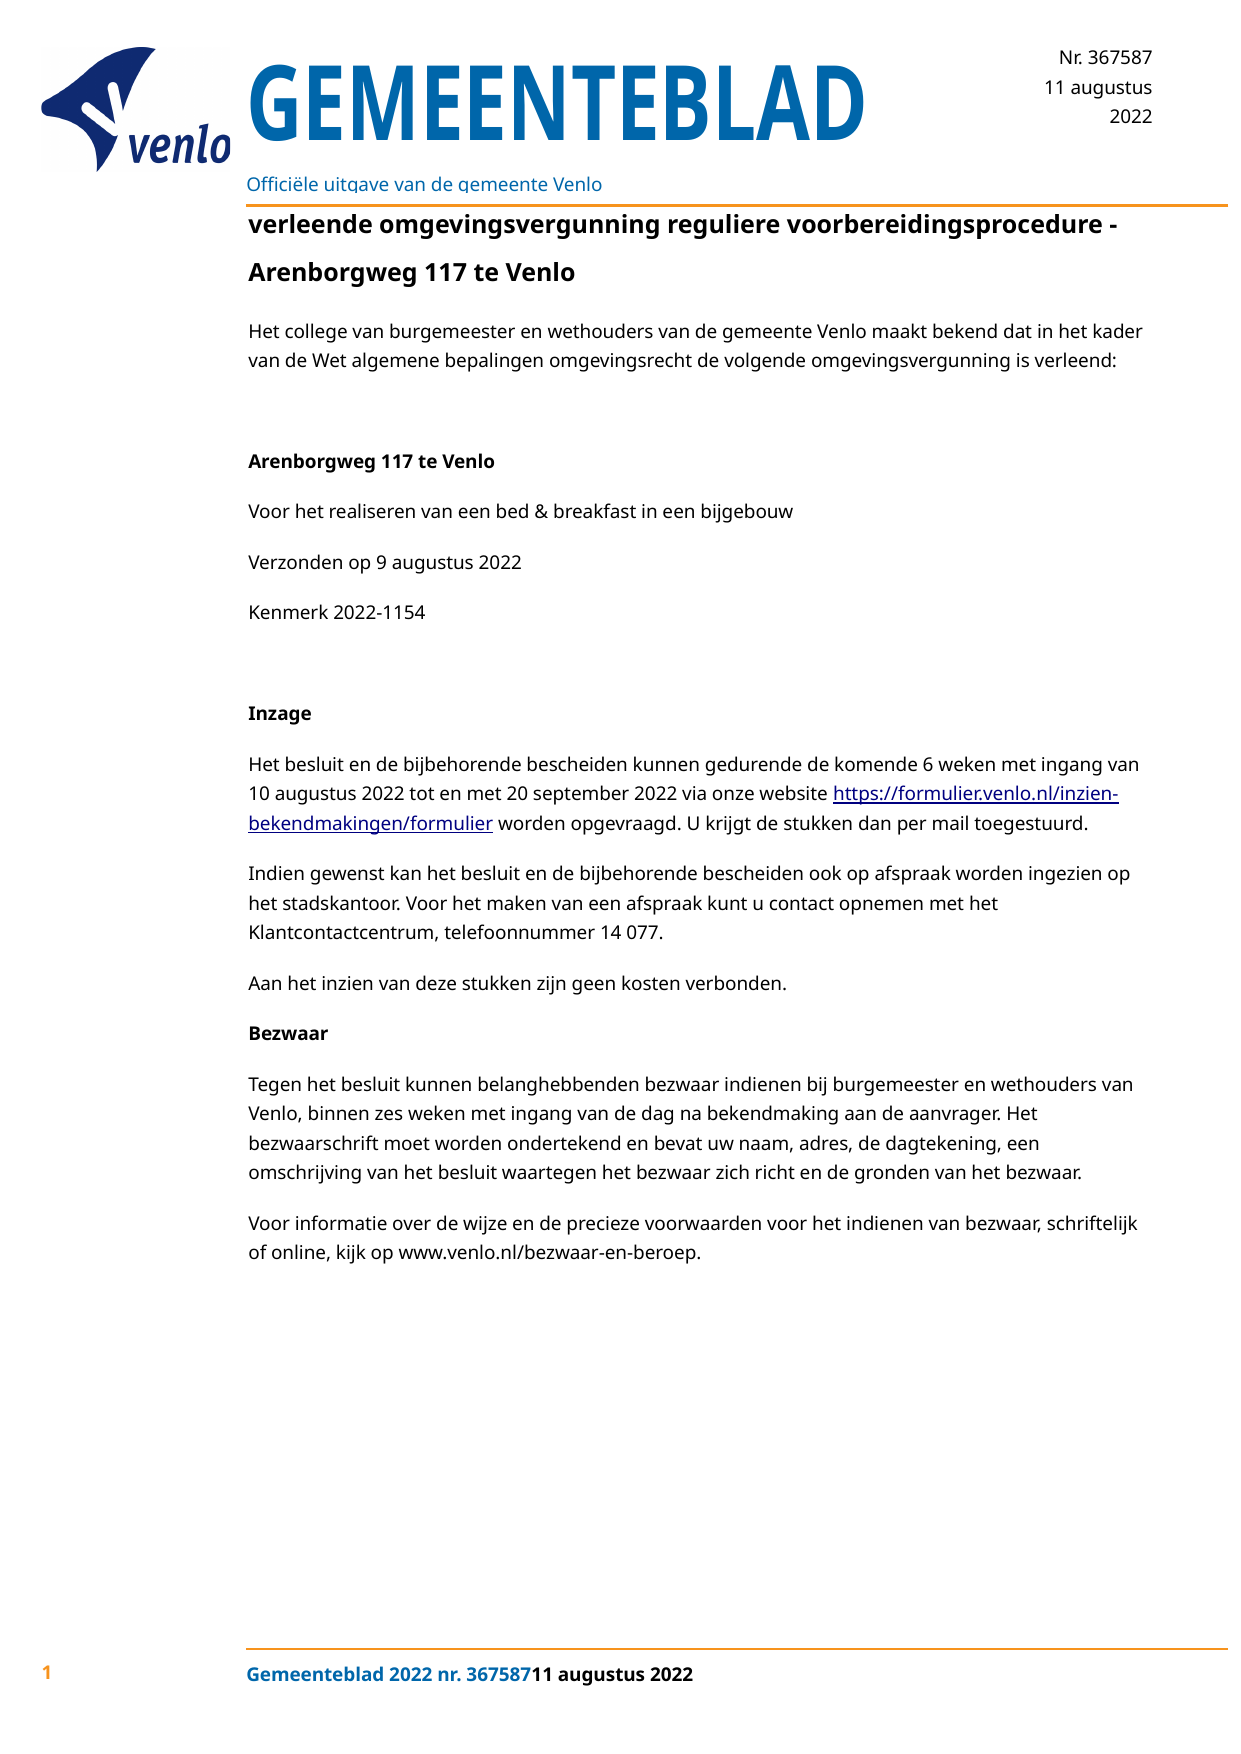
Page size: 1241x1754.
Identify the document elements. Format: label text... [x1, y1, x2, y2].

text Het besluit en de bijbehorende bescheiden kunnen gedurende de komende 6 weken met ingang van 10 augustus 2022 tot en met 20 september 2022 via onze website https://formulier.venlo.nl/inzien-bekendmakingen/formulier worden opgevraagd. U krijgt de stukken dan per mail toegestuurd. [248, 751, 1152, 836]
text Voor informatie over de wijze en de precieze voorwaarden voor het indienen van bezwaar, schriftelijk of online, kijk op www.venlo.nl/bezwaar-en-beroep. [248, 1210, 1152, 1265]
text Voor het realiseren van een bed & breakfast in een bijgebouw [248, 499, 1152, 524]
text Het college van burgemeester en wethouders van de gemeente Venlo maakt bekend dat in het kader van de Wet algemene bepalingen omgevingsrecht de volgende omgevingsvergunning is verleend: [248, 318, 1152, 373]
text Aan het inzien van deze stukken zijn geen kosten verbonden. [248, 970, 1152, 996]
text Arenborgweg 117 te Venlo [248, 448, 1152, 474]
text Inzage [248, 700, 1152, 726]
text Indien gewenst kan het besluit en de bijbehorende bescheiden ook op afspraak worden ingezien op het stadskantoor. Voor het maken van een afspraak kunt u contact opnemen met het Klantcontactcentrum, telefoonnummer 14 077. [248, 860, 1152, 945]
text Bezwaar [248, 1020, 1152, 1046]
picture [41, 47, 231, 172]
text verleende omgevingsvergunning reguliere voorbereidingsprocedure - Arenborgweg 117 te Venlo [248, 207, 1152, 288]
text Tegen het besluit kunnen belanghebbenden bezwaar indienen bij burgemeester en wethouders van Venlo, binnen zes weken met ingang van de dag na bekendmaking aan de aanvrager. Het bezwaarschrift moet worden ondertekend en bevat uw naam, adres, de dagtekening, een omschrijving van het besluit waartegen het bezwaar zich richt en de gronden van het bezwaar. [248, 1071, 1152, 1185]
text Verzonden op 9 augustus 2022 [248, 549, 1152, 575]
text Kenmerk 2022-1154 [248, 599, 1152, 625]
